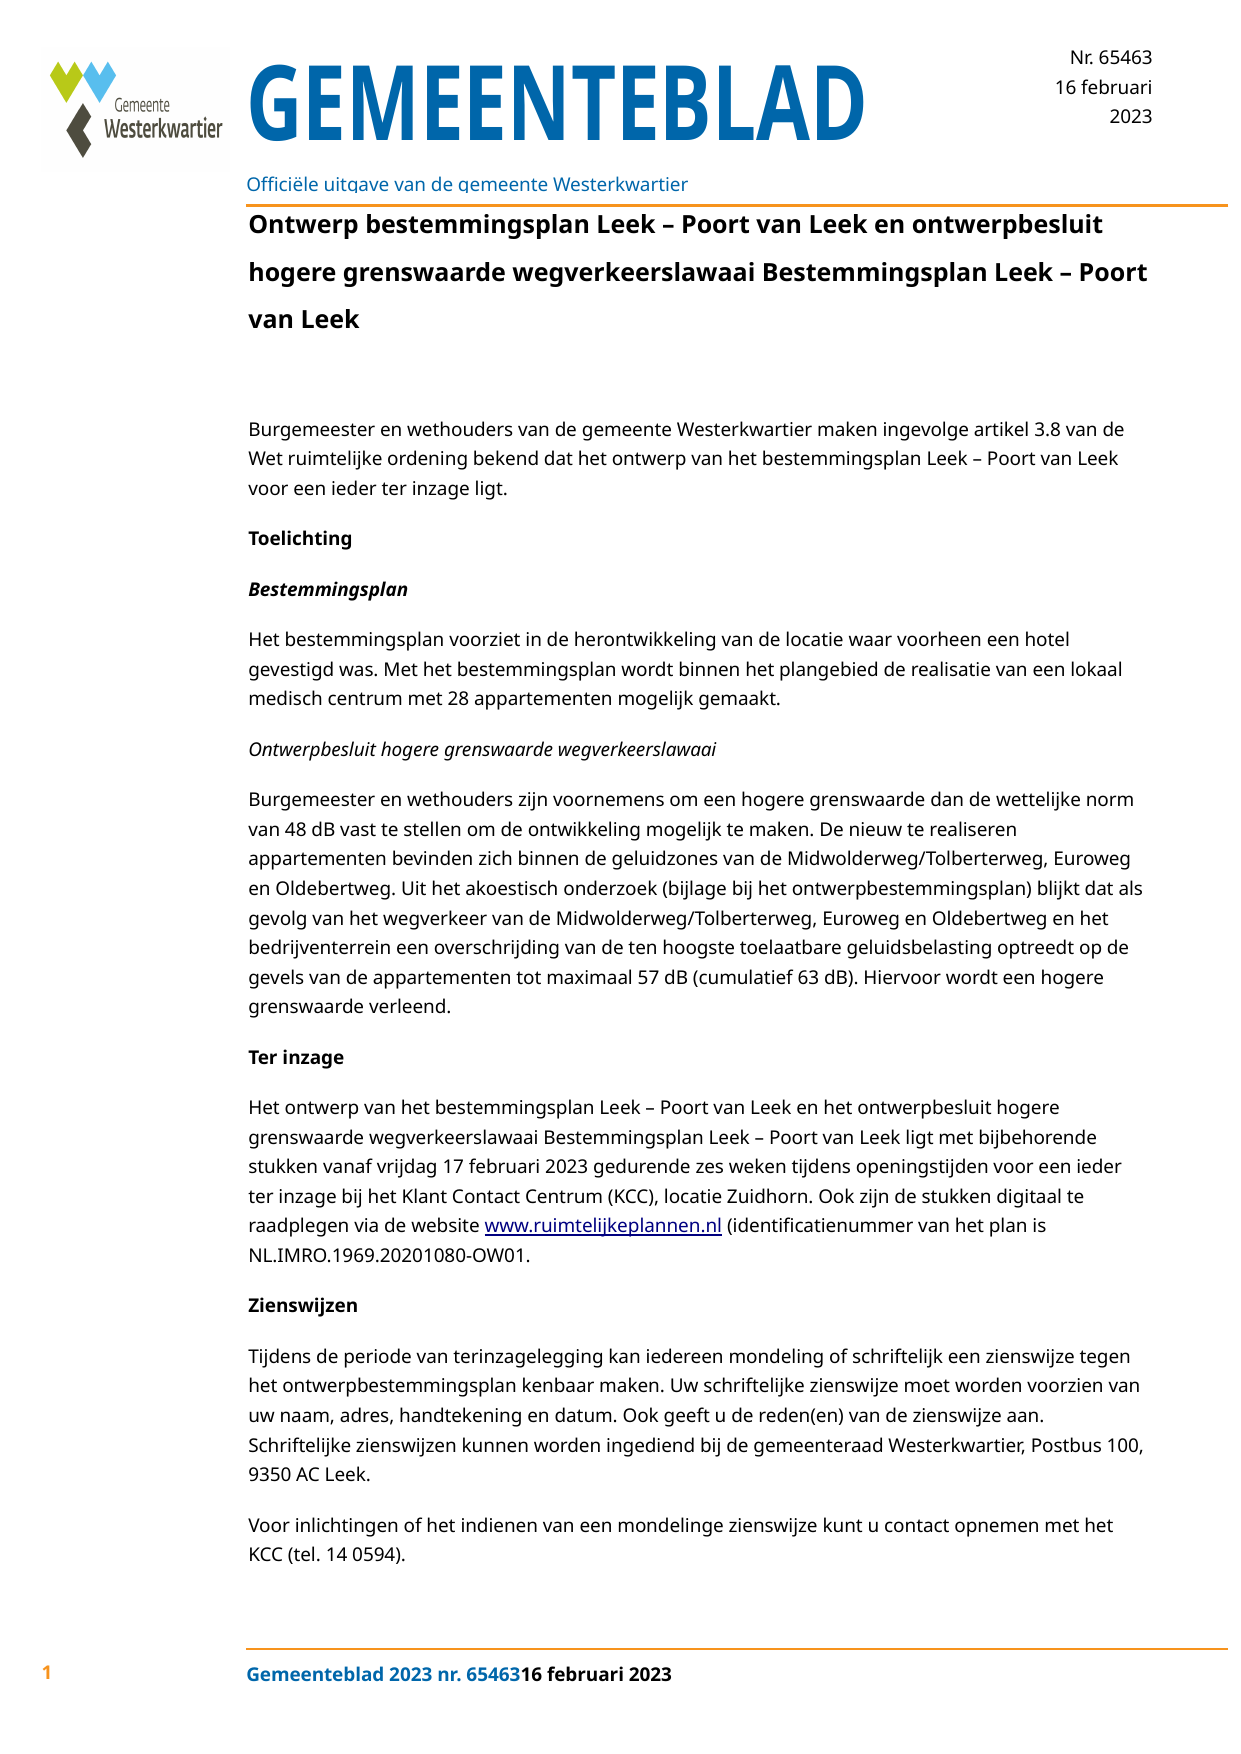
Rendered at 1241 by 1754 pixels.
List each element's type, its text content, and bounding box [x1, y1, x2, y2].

text Ontwerp bestemmingsplan Leek – Poort van Leek en ontwerpbesluit hogere grenswaarde wegverkeerslawaai Bestemmingsplan Leek – Poort van Leek [248, 207, 1152, 336]
text Toelichting [248, 526, 1152, 551]
text Voor inlichtingen of het indienen van een mondelinge zienswijze kunt u contact opnemen met het KCC (tel. 14 0594). [248, 1512, 1152, 1567]
text Tijdens de periode van terinzagelegging kan iedereen mondeling of schriftelijk een zienswijze tegen het ontwerpbestemmingsplan kenbaar maken. Uw schriftelijke zienswijze moet worden voorzien van uw naam, adres, handtekening en datum. Ook geeft u de reden(en) van de zienswijze aan. Schriftelijke zienswijzen kunnen worden ingediend bij de gemeenteraad Westerkwartier, Postbus 100, 9350 AC Leek. [248, 1343, 1152, 1487]
text Burgemeester en wethouders van de gemeente Westerkwartier maken ingevolge artikel 3.8 van de Wet ruimtelijke ordening bekend dat het ontwerp van het bestemmingsplan Leek – Poort van Leek voor een ieder ter inzage ligt. [248, 416, 1152, 501]
picture [41, 47, 231, 172]
text Ter inzage [248, 1044, 1152, 1069]
text Het ontwerp van het bestemmingsplan Leek – Poort van Leek en het ontwerpbesluit hogere grenswaarde wegverkeerslawaai Bestemmingsplan Leek – Poort van Leek ligt met bijbehorende stukken vanaf vrijdag 17 februari 2023 gedurende zes weken tijdens openingstijden voor een ieder ter inzage bij het Klant Contact Centrum (KCC), locatie Zuidhorn. Ook zijn de stukken digitaal te raadplegen via de website www.ruimtelijkeplannen.nl (identificatienummer van het plan is NL.IMRO.1969.20201080-OW01. [248, 1094, 1152, 1268]
text Het bestemmingsplan voorziet in de herontwikkeling van de locatie waar voorheen een hotel gevestigd was. Met het bestemmingsplan wordt binnen het plangebied de realisatie van een lokaal medisch centrum met 28 appartementen mogelijk gemaakt. [248, 626, 1152, 711]
text Burgemeester en wethouders zijn voornemens om een hogere grenswaarde dan de wettelijke norm van 48 dB vast te stellen om de ontwikkeling mogelijk te maken. De nieuw te realiseren appartementen bevinden zich binnen de geluidzones van de Midwolderweg/Tolberterweg, Euroweg en Oldebertweg. Uit het akoestisch onderzoek (bijlage bij het ontwerpbestemmingsplan) blijkt dat als gevolg van het wegverkeer van de Midwolderweg/Tolberterweg, Euroweg en Oldebertweg en het bedrijventerrein een overschrijding van de ten hoogste toelaatbare geluidsbelasting optreedt op de gevels van de appartementen tot maximaal 57 dB (cumulatief 63 dB). Hiervoor wordt een hogere grenswaarde verleend. [248, 786, 1152, 1019]
text Bestemmingsplan [248, 576, 1152, 602]
text Zienswijzen [248, 1293, 1152, 1318]
text Ontwerpbesluit hogere grenswaarde wegverkeerslawaai [248, 736, 1152, 762]
